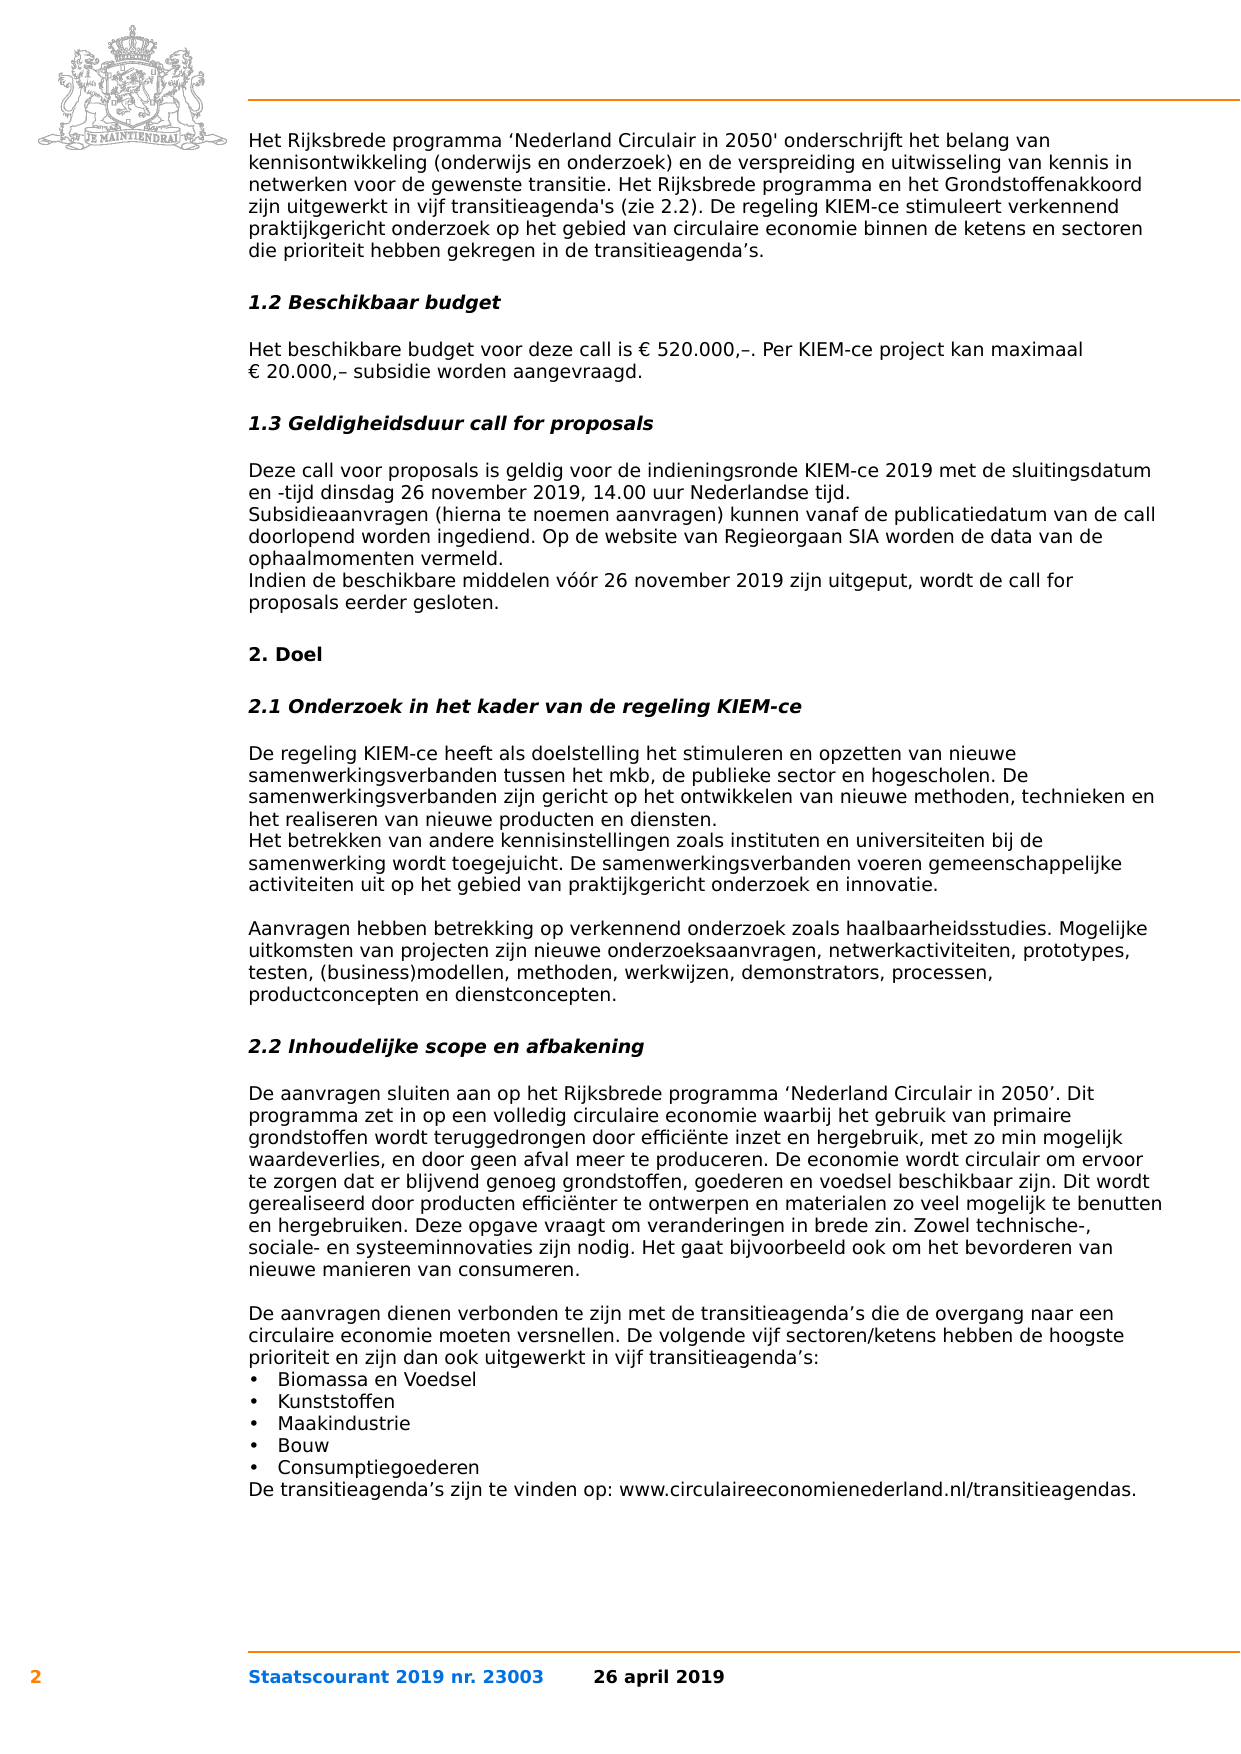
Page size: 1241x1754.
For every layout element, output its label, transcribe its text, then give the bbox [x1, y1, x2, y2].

text Aanvragen hebben betrekking op verkennend onderzoek zoals haalbaarheidsstudies. Mogelijke uitkomsten van projecten zijn nieuwe onderzoeksaanvragen, netwerkactiviteiten, prototypes, testen, (business)modellen, methoden, werkwijzen, demonstrators, processen, productconcepten en dienstconcepten. [248, 918, 1163, 1006]
text • Kunststoffen [248, 1391, 1163, 1413]
subtitle 1.2 Beschikbaar budget [248, 292, 1163, 314]
picture [38, 25, 227, 150]
text De aanvragen sluiten aan op het Rijksbrede programma ‘Nederland Circulair in 2050’. Dit programma zet in op een volledig circulaire economie waarbij het gebruik van primaire grondstoffen wordt teruggedrongen door efficiënte inzet en hergebruik, met zo min mogelijk waardeverlies, en door geen afval meer te produceren. De economie wordt circulair om ervoor te zorgen dat er blijvend genoeg grondstoffen, goederen en voedsel beschikbaar zijn. Dit wordt gerealiseerd door producten efficiënter te ontwerpen en materialen zo veel mogelijk te benutten en hergebruiken. Deze opgave vraagt om veranderingen in brede zin. Zowel technische-, sociale- en systeeminnovaties zijn nodig. Het gaat bijvoorbeeld ook om het bevorderen van nieuwe manieren van consumeren. [248, 1083, 1163, 1281]
text • Biomassa en Voedsel [248, 1369, 1163, 1391]
text • Maakindustrie [248, 1413, 1163, 1435]
text De aanvragen dienen verbonden te zijn met de transitieagenda’s die de overgang naar een circulaire economie moeten versnellen. De volgende vijf sectoren/ketens hebben de hoogste prioriteit en zijn dan ook uitgewerkt in vijf transitieagenda’s: [248, 1303, 1163, 1369]
text Subsidieaanvragen (hierna te noemen aanvragen) kunnen vanaf de publicatiedatum van de call doorlopend worden ingediend. Op de website van Regieorgaan SIA worden de data van de ophaalmomenten vermeld. [248, 504, 1163, 569]
subtitle 1.3 Geldigheidsduur call for proposals [248, 413, 1163, 435]
text Het Rijksbrede programma ‘Nederland Circulair in 2050' onderschrijft het belang van kennisontwikkeling (onderwijs en onderzoek) en de verspreiding en uitwisseling van kennis in netwerken voor de gewenste transitie. Het Rijksbrede programma en het Grondstoffenakkoord zijn uitgewerkt in vijf transitieagenda's (zie 2.2). De regeling KIEM-ce stimuleert verkennend praktijkgericht onderzoek op het gebied van circulaire economie binnen de ketens en sectoren die prioriteit hebben gekregen in de transitieagenda’s. [248, 130, 1163, 262]
subtitle 2.1 Onderzoek in het kader van de regeling KIEM-ce [248, 696, 1163, 717]
text Indien de beschikbare middelen vóór 26 november 2019 zijn uitgeput, wordt de call for proposals eerder gesloten. [248, 569, 1163, 613]
text Het beschikbare budget voor deze call is € 520.000,–. Per KIEM-ce project kan maximaal € 20.000,– subsidie worden aangevraagd. [248, 339, 1163, 383]
text De transitieagenda’s zijn te vinden op: www.circulaireeconomienederland.nl/transitieagendas. [248, 1479, 1163, 1501]
subtitle 2. Doel [248, 643, 1163, 666]
text De regeling KIEM-ce heeft als doelstelling het stimuleren en opzetten van nieuwe samenwerkingsverbanden tussen het mkb, de publieke sector en hogescholen. De samenwerkingsverbanden zijn gericht op het ontwikkelen van nieuwe methoden, technieken en het realiseren van nieuwe producten en diensten. [248, 742, 1163, 830]
text Het betrekken van andere kennisinstellingen zoals instituten en universiteiten bij de samenwerking wordt toegejuicht. De samenwerkingsverbanden voeren gemeenschappelijke activiteiten uit op het gebied van praktijkgericht onderzoek en innovatie. [248, 830, 1163, 896]
text Deze call voor proposals is geldig voor de indieningsronde KIEM-ce 2019 met de sluitingsdatum en -tijd dinsdag 26 november 2019, 14.00 uur Nederlandse tijd. [248, 460, 1163, 504]
text • Consumptiegoederen [248, 1457, 1163, 1479]
subtitle 2.2 Inhoudelijke scope en afbakening [248, 1036, 1163, 1058]
text • Bouw [248, 1435, 1163, 1457]
